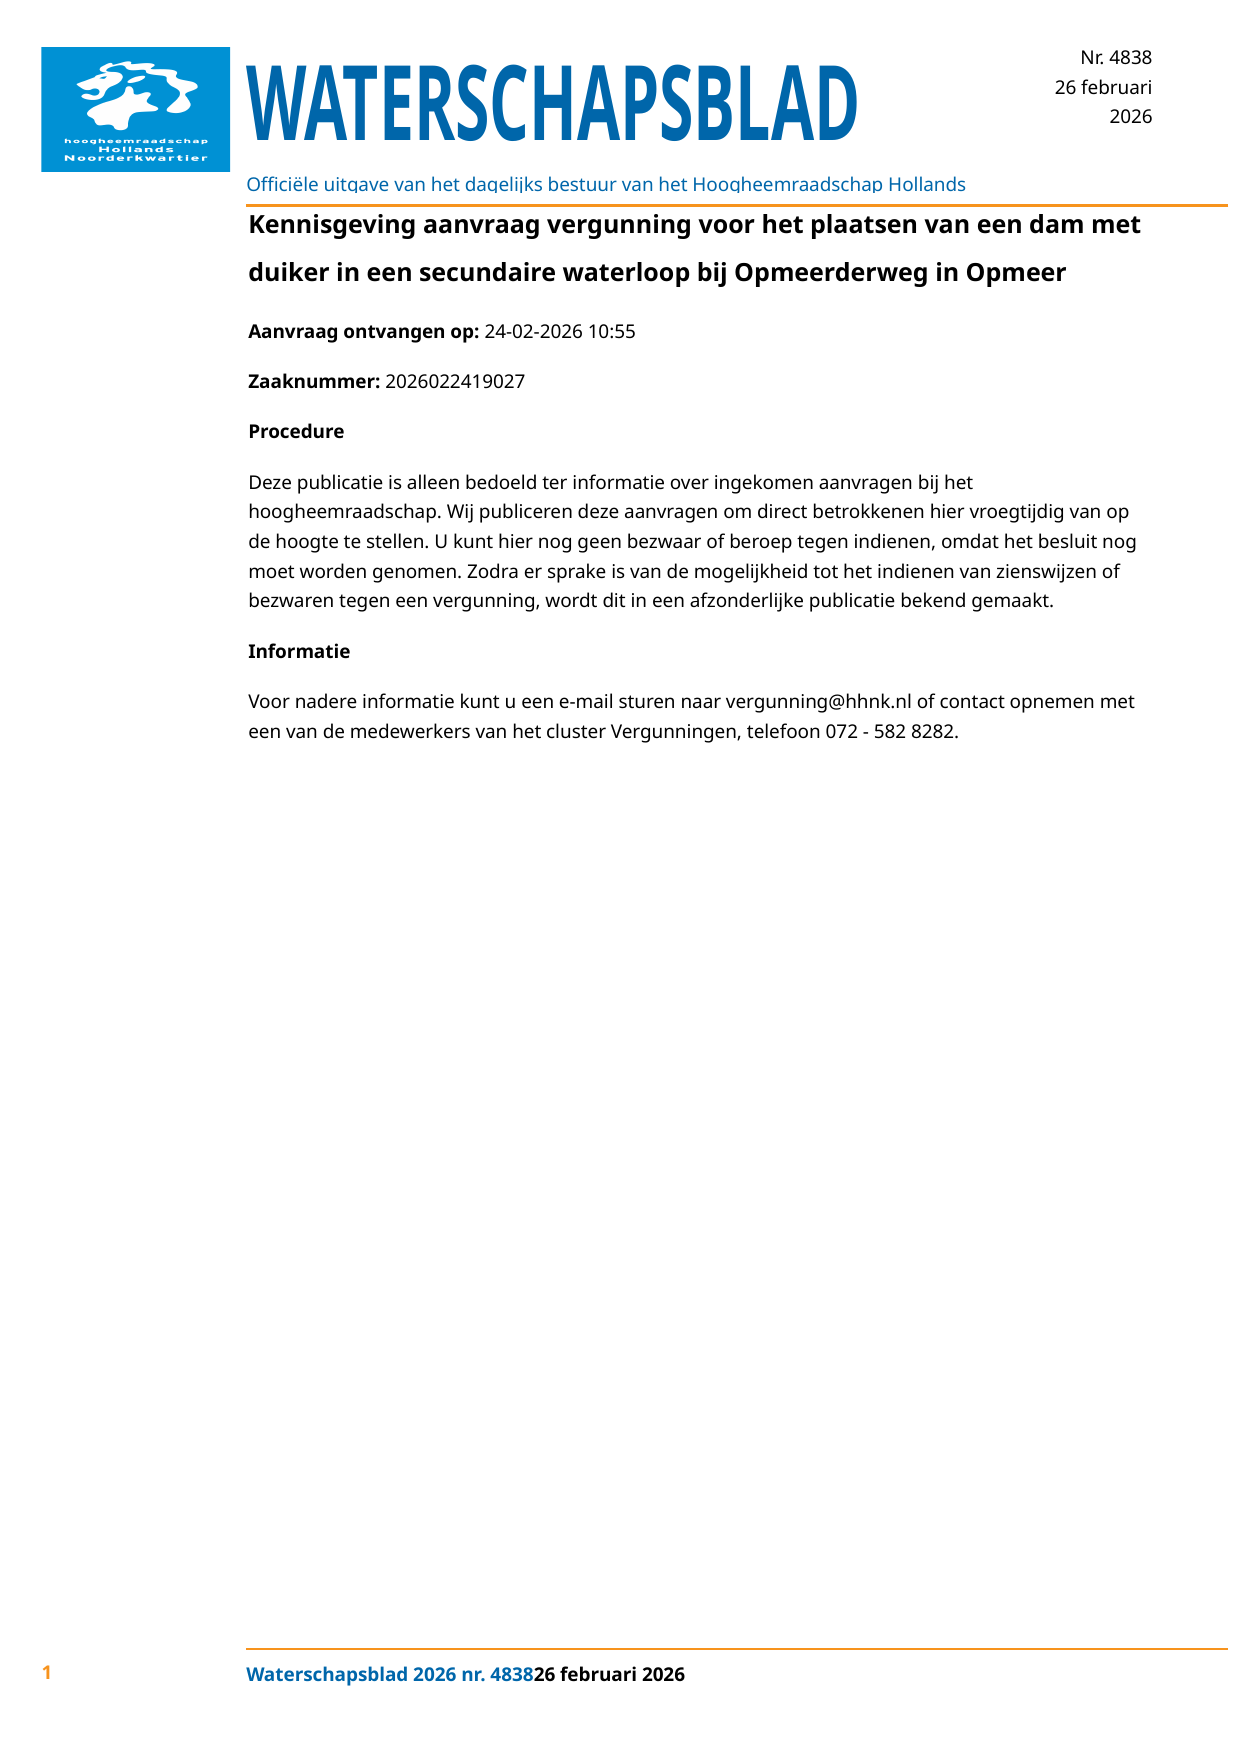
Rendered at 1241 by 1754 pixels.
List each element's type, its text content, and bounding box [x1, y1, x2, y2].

text Informatie [248, 638, 1152, 664]
text Kennisgeving aanvraag vergunning voor het plaatsen van een dam met duiker in een secundaire waterloop bij Opmeerderweg in Opmeer [248, 207, 1152, 288]
text Deze publicatie is alleen bedoeld ter informatie over ingekomen aanvragen bij het hoogheemraadschap. Wij publiceren deze aanvragen om direct betrokkenen hier vroegtijdig van op de hoogte te stellen. U kunt hier nog geen bezwaar of beroep tegen indienen, omdat het besluit nog moet worden genomen. Zodra er sprake is van de mogelijkheid tot het indienen van zienswijzen of bezwaren tegen een vergunning, wordt dit in een afzonderlijke publicatie bekend gemaakt. [248, 469, 1152, 613]
picture [78, 64, 122, 99]
text Procedure [248, 419, 1152, 444]
text Zaaknummer: 2026022419027 [248, 368, 1152, 394]
picture [129, 76, 144, 82]
text Voor nadere informatie kunt u een e-mail sturen naar vergunning@hhnk.nl of contact opnemen met een van de medewerkers van het cluster Vergunningen, telefoon 072 - 582 8282. [248, 688, 1152, 744]
text Aanvraag ontvangen op: 24-02-2026 10:55 [248, 318, 1152, 344]
picture [88, 87, 157, 130]
picture [118, 62, 197, 112]
